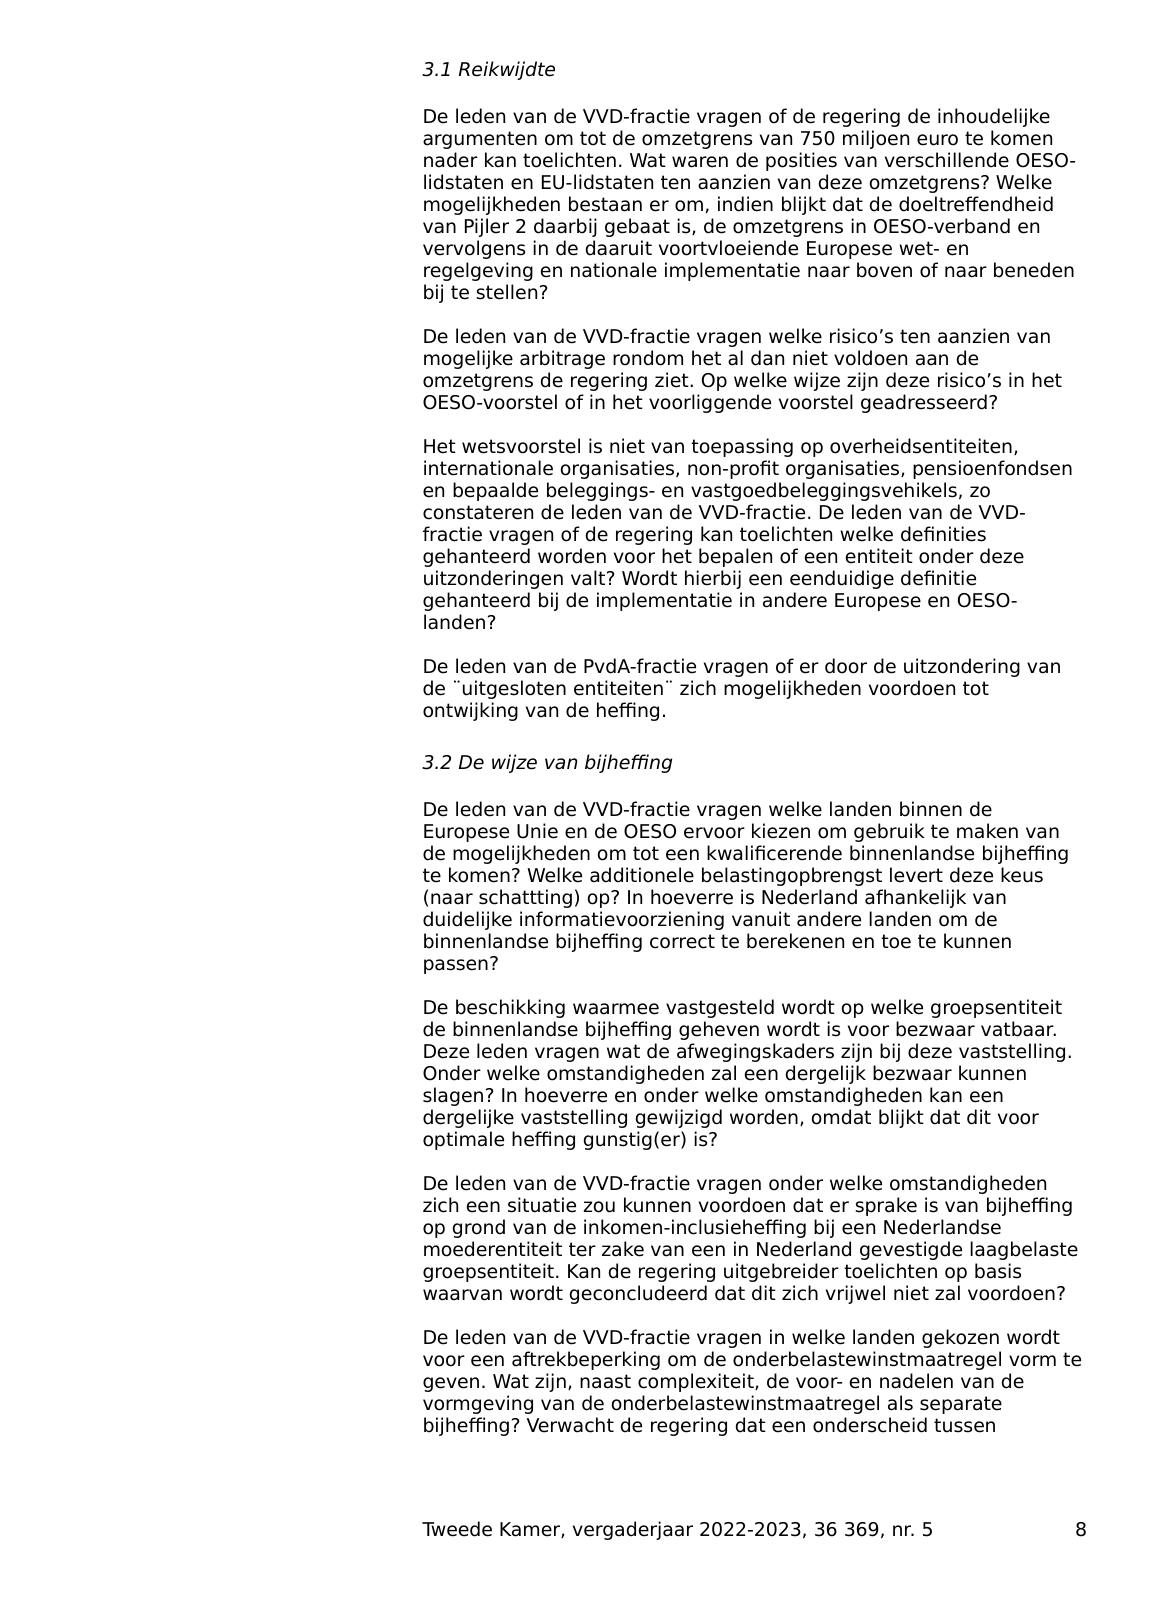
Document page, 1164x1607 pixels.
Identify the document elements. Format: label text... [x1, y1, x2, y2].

text De leden van de VVD-fractie vragen onder welke omstandigheden zich een situatie zou kunnen voordoen dat er sprake is van bijheffing op grond van de inkomen-inclusieheffing bij een Nederlandse moederentiteit ter zake van een in Nederland gevestigde laagbelaste groepsentiteit. Kan de regering uitgebreider toelichten op basis waarvan wordt geconcludeerd dat dit zich vrijwel niet zal voordoen? [422, 1173, 1087, 1305]
subtitle 3.2 De wijze van bijheffing [422, 752, 1087, 774]
text De leden van de PvdA-fractie vragen of er door de uitzondering van de ¨uitgesloten entiteiten¨ zich mogelijkheden voordoen tot ontwijking van de heffing. [422, 656, 1087, 722]
text De beschikking waarmee vastgesteld wordt op welke groepsentiteit de binnenlandse bijheffing geheven wordt is voor bezwaar vatbaar. Deze leden vragen wat de afwegingskaders zijn bij deze vaststelling. Onder welke omstandigheden zal een dergelijk bezwaar kunnen slagen? In hoeverre en onder welke omstandigheden kan een dergelijke vaststelling gewijzigd worden, omdat blijkt dat dit voor optimale heffing gunstig(er) is? [422, 997, 1087, 1151]
text Het wetsvoorstel is niet van toepassing op overheidsentiteiten, internationale organisaties, non-profit organisaties, pensioenfondsen en bepaalde beleggings- en vastgoedbeleggingsvehikels, zo constateren de leden van de VVD-fractie. De leden van de VVD-fractie vragen of de regering kan toelichten welke definities gehanteerd worden voor het bepalen of een entiteit onder deze uitzonderingen valt? Wordt hierbij een eenduidige definitie gehanteerd bij de implementatie in andere Europese en OESO-landen? [422, 436, 1087, 634]
text De leden van de VVD-fractie vragen of de regering de inhoudelijke argumenten om tot de omzetgrens van 750 miljoen euro te komen nader kan toelichten. Wat waren de posities van verschillende OESO-lidstaten en EU-lidstaten ten aanzien van deze omzetgrens? Welke mogelijkheden bestaan er om, indien blijkt dat de doeltreffendheid van Pijler 2 daarbij gebaat is, de omzetgrens in OESO-verband en vervolgens in de daaruit voortvloeiende Europese wet- en regelgeving en nationale implementatie naar boven of naar beneden bij te stellen? [422, 106, 1087, 304]
text De leden van de VVD-fractie vragen welke landen binnen de Europese Unie en de OESO ervoor kiezen om gebruik te maken van de mogelijkheden om tot een kwalificerende binnenlandse bijheffing te komen? Welke additionele belastingopbrengst levert deze keus (naar schattting) op? In hoeverre is Nederland afhankelijk van duidelijke informatievoorziening vanuit andere landen om de binnenlandse bijheffing correct te berekenen en toe te kunnen passen? [422, 799, 1087, 975]
subtitle 3.1 Reikwijdte [422, 59, 1087, 81]
text De leden van de VVD-fractie vragen welke risico’s ten aanzien van mogelijke arbitrage rondom het al dan niet voldoen aan de omzetgrens de regering ziet. Op welke wijze zijn deze risico’s in het OESO-voorstel of in het voorliggende voorstel geadresseerd? [422, 326, 1087, 414]
text De leden van de VVD-fractie vragen in welke landen gekozen wordt voor een aftrekbeperking om de onderbelastewinstmaatregel vorm te geven. Wat zijn, naast complexiteit, de voor- en nadelen van de vormgeving van de onderbelastewinstmaatregel als separate bijheffing? Verwacht de regering dat een onderscheid tussen [422, 1327, 1087, 1437]
